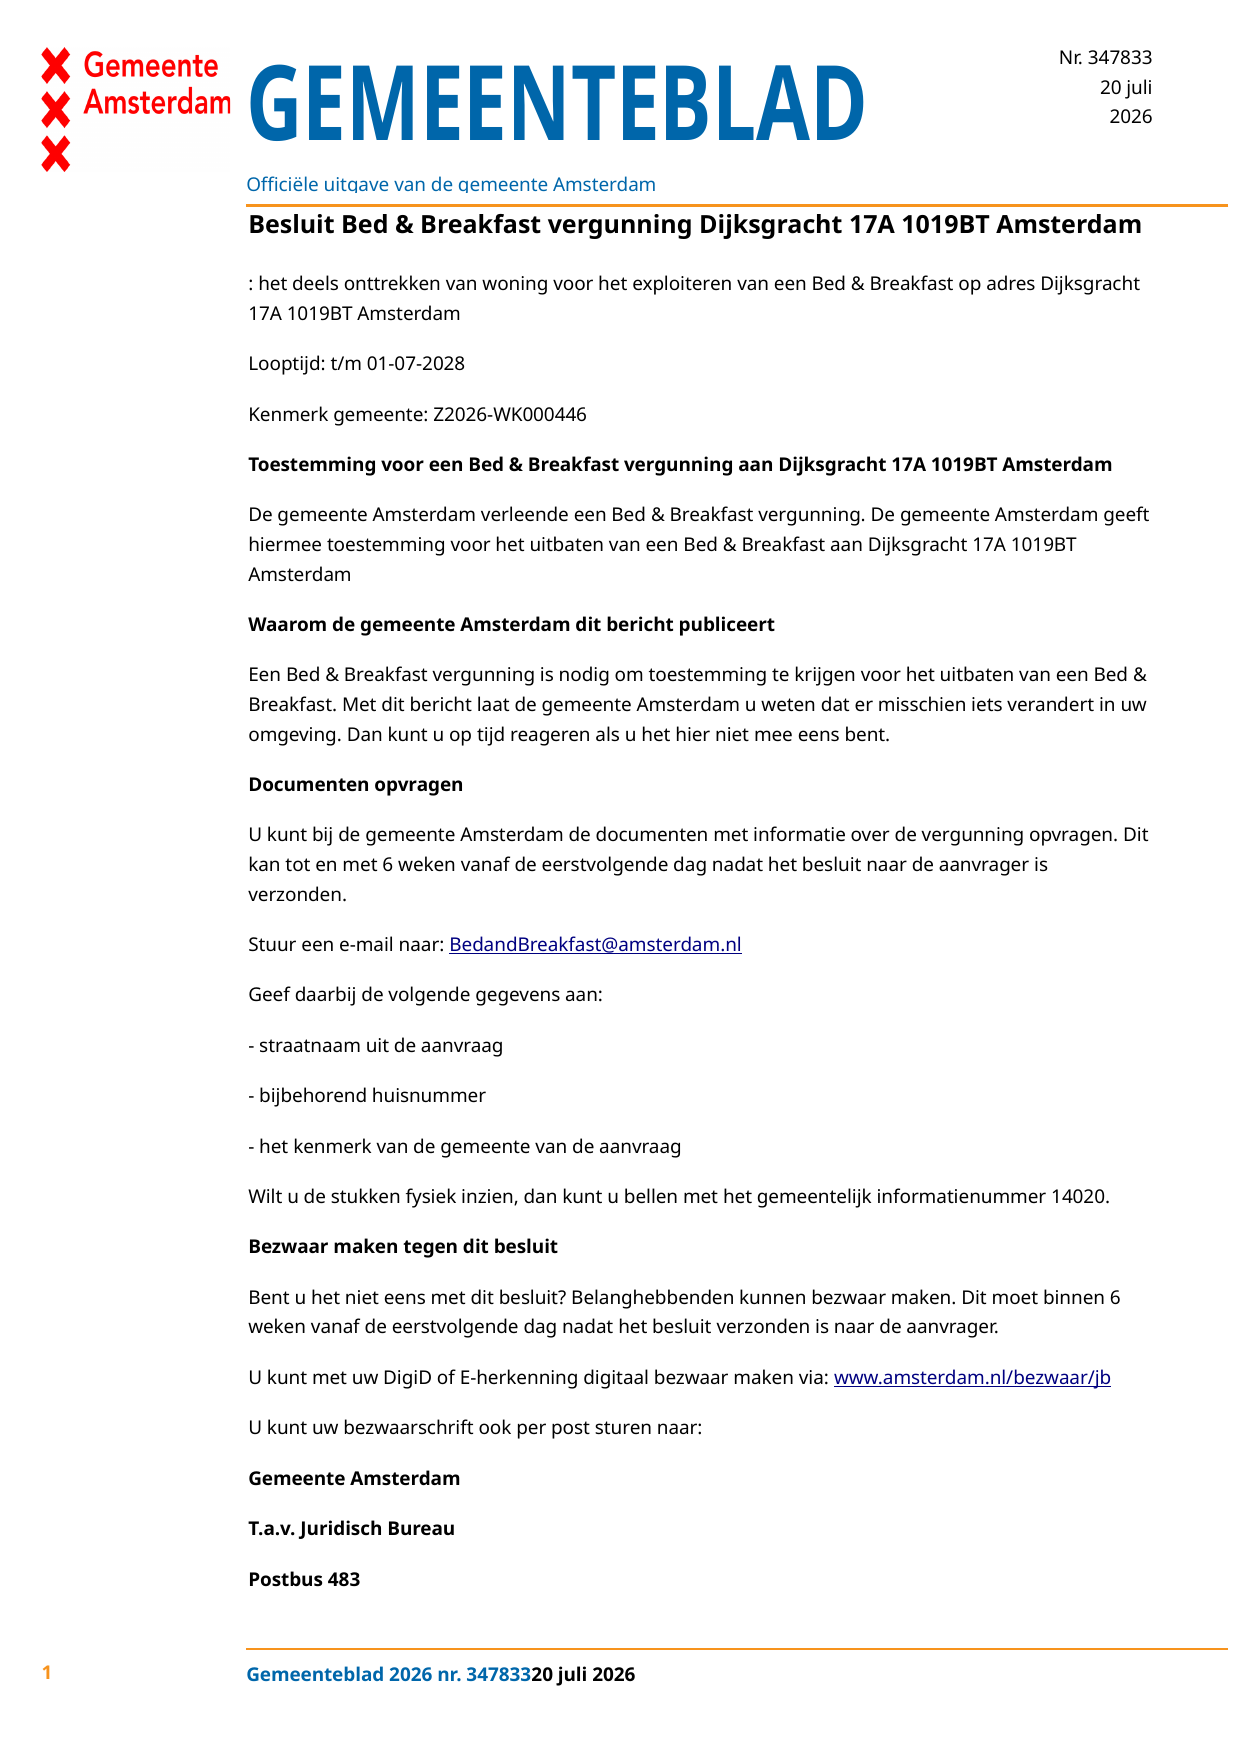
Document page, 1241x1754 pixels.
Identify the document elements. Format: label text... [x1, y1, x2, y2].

text Een Bed & Breakfast vergunning is nodig om toestemming te krijgen voor het uitbaten van een Bed & Breakfast. Met dit bericht laat de gemeente Amsterdam u weten dat er misschien iets verandert in uw omgeving. Dan kunt u op tijd reageren als u het hier niet mee eens bent. [248, 662, 1152, 746]
text T.a.v. Juridisch Bureau [248, 1515, 1152, 1541]
text Bent u het niet eens met dit besluit? Belanghebbenden kunnen bezwaar maken. Dit moet binnen 6 weken vanaf de eerstvolgende dag nadat het besluit verzonden is naar de aanvrager. [248, 1284, 1152, 1339]
text U kunt bij de gemeente Amsterdam de documenten met informatie over de vergunning opvragen. Dit kan tot en met 6 weken vanaf de eerstvolgende dag nadat het besluit naar de aanvrager is verzonden. [248, 822, 1152, 906]
text Bezwaar maken tegen dit besluit [248, 1234, 1152, 1259]
text Documenten opvragen [248, 771, 1152, 797]
text Waarom de gemeente Amsterdam dit bericht publiceert [248, 611, 1152, 637]
text - bijbehorend huisnummer [248, 1082, 1152, 1108]
text Looptijd: t/m 01-07-2028 [248, 350, 1152, 376]
text De gemeente Amsterdam verleende een Bed & Breakfast vergunning. De gemeente Amsterdam geeft hiermee toestemming voor het uitbaten van een Bed & Breakfast aan Dijksgracht 17A 1019BT Amsterdam [248, 502, 1152, 586]
text U kunt uw bezwaarschrift ook per post sturen naar: [248, 1414, 1152, 1440]
text Postbus 483 [248, 1566, 1152, 1591]
text Wilt u de stukken fysiek inzien, dan kunt u bellen met het gemeentelijk informatienummer 14020. [248, 1183, 1152, 1209]
text Kenmerk gemeente: Z2026-WK000446 [248, 401, 1152, 426]
picture [41, 47, 231, 172]
text - het kenmerk van de gemeente van de aanvraag [248, 1133, 1152, 1158]
text Toestemming voor een Bed & Breakfast vergunning aan Dijksgracht 17A 1019BT Amsterdam [248, 451, 1152, 477]
text : het deels onttrekken van woning voor het exploiteren van een Bed & Breakfast op adres Dijksgracht 17A 1019BT Amsterdam [248, 270, 1152, 326]
text Stuur een e-mail naar: BedandBreakfast@amsterdam.nl [248, 931, 1152, 957]
text Gemeente Amsterdam [248, 1465, 1152, 1491]
text U kunt met uw DigiD of E-herkenning digitaal bezwaar maken via: www.amsterdam.nl/bezwaar/jb [248, 1364, 1152, 1390]
text Geef daarbij de volgende gegevens aan: [248, 982, 1152, 1007]
text - straatnaam uit de aanvraag [248, 1032, 1152, 1058]
text Besluit Bed & Breakfast vergunning Dijksgracht 17A 1019BT Amsterdam [248, 207, 1152, 241]
